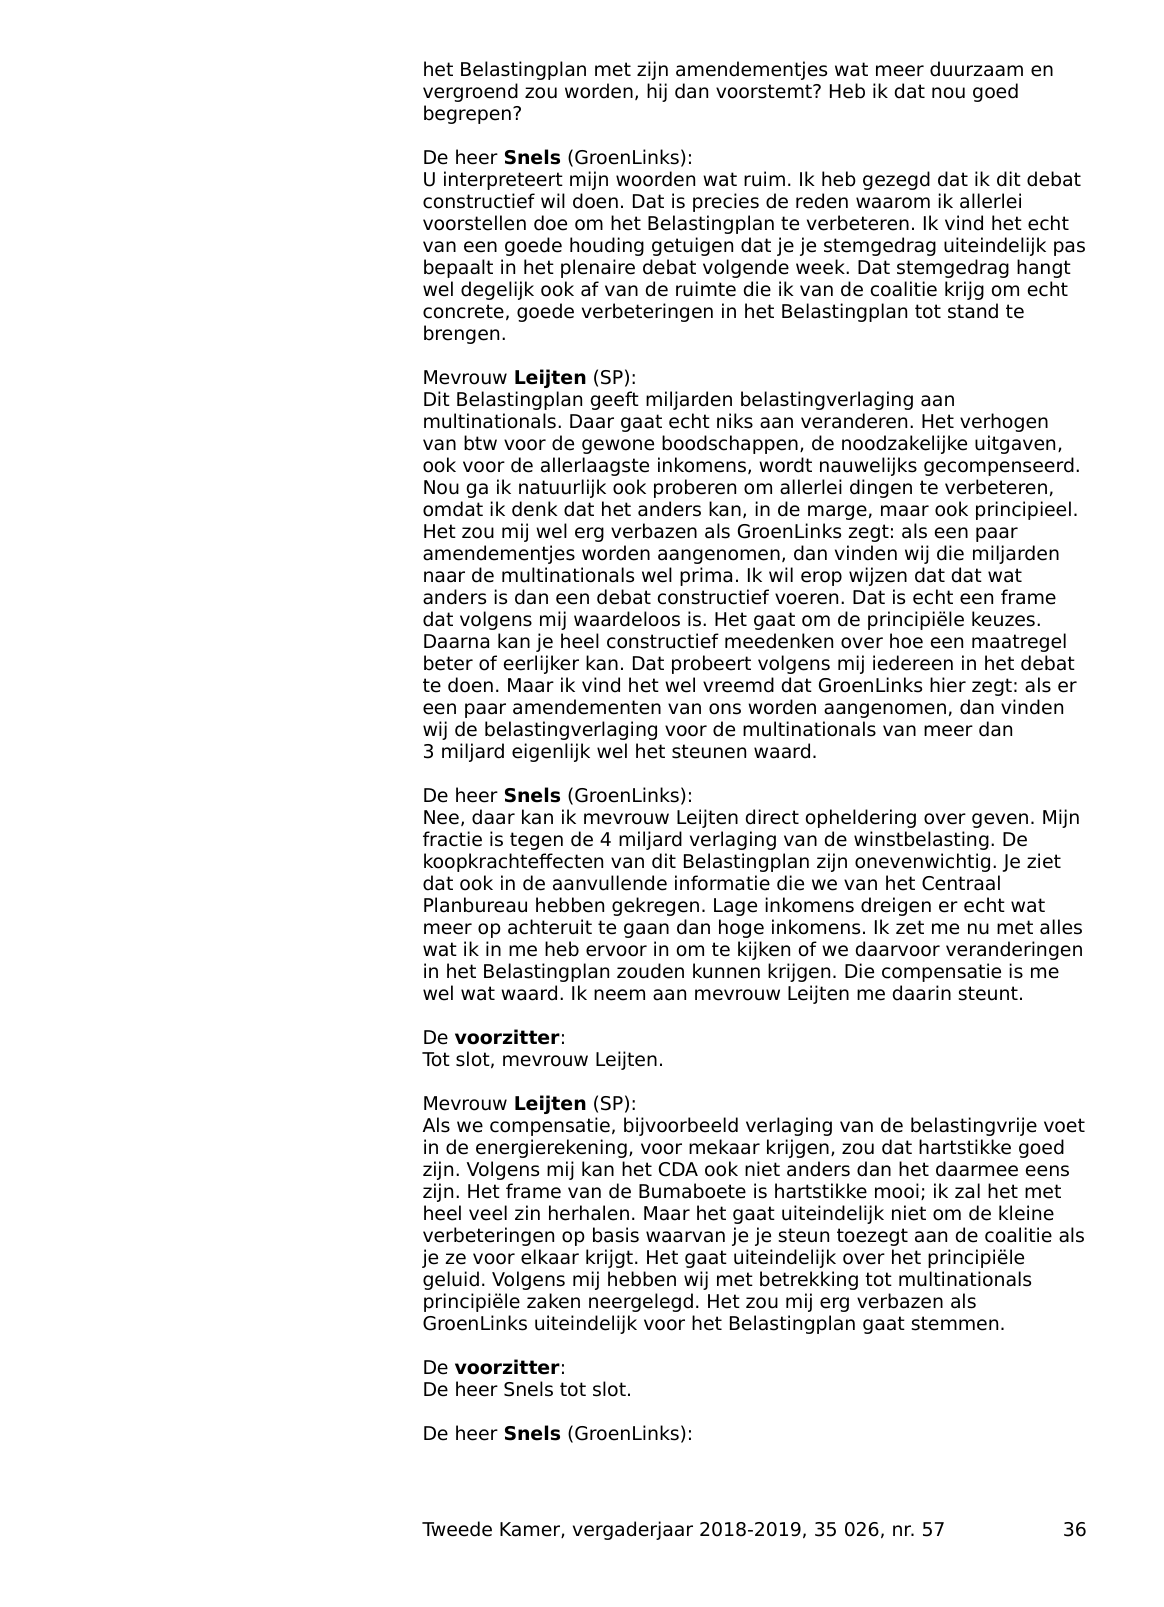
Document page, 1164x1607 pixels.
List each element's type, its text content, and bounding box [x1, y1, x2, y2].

text De heer Snels (GroenLinks): [422, 1423, 1087, 1445]
text Tot slot, mevrouw Leijten. [422, 1049, 1087, 1071]
text De voorzitter: [422, 1357, 1087, 1379]
text De heer Snels (GroenLinks): [422, 785, 1087, 807]
text Mevrouw Leijten (SP): [422, 1093, 1087, 1115]
text Als we compensatie, bijvoorbeeld verlaging van de belastingvrije voet in de energierekening, voor mekaar krijgen, zou dat hartstikke goed zijn. Volgens mij kan het CDA ook niet anders dan het daarmee eens zijn. Het frame van de Bumaboete is hartstikke mooi; ik zal het met heel veel zin herhalen. Maar het gaat uiteindelijk niet om de kleine verbeteringen op basis waarvan je je steun toezegt aan de coalitie als je ze voor elkaar krijgt. Het gaat uiteindelijk over het principiële geluid. Volgens mij hebben wij met betrekking tot multinationals principiële zaken neergelegd. Het zou mij erg verbazen als GroenLinks uiteindelijk voor het Belastingplan gaat stemmen. [422, 1115, 1087, 1335]
text De heer Snels tot slot. [422, 1379, 1087, 1401]
text De heer Snels (GroenLinks): [422, 147, 1087, 169]
text Nee, daar kan ik mevrouw Leijten direct opheldering over geven. Mijn fractie is tegen de 4 miljard verlaging van de winstbelasting. De koopkrachteffecten van dit Belastingplan zijn onevenwichtig. Je ziet dat ook in de aanvullende informatie die we van het Centraal Planbureau hebben gekregen. Lage inkomens dreigen er echt wat meer op achteruit te gaan dan hoge inkomens. Ik zet me nu met alles wat ik in me heb ervoor in om te kijken of we daarvoor veranderingen in het Belastingplan zouden kunnen krijgen. Die compensatie is me wel wat waard. Ik neem aan mevrouw Leijten me daarin steunt. [422, 807, 1087, 1005]
text Mevrouw Leijten (SP): [422, 367, 1087, 389]
text het Belastingplan met zijn amendementjes wat meer duurzaam en vergroend zou worden, hij dan voorstemt? Heb ik dat nou goed begrepen? [422, 59, 1087, 125]
text U interpreteert mijn woorden wat ruim. Ik heb gezegd dat ik dit debat constructief wil doen. Dat is precies de reden waarom ik allerlei voorstellen doe om het Belastingplan te verbeteren. Ik vind het echt van een goede houding getuigen dat je je stemgedrag uiteindelijk pas bepaalt in het plenaire debat volgende week. Dat stemgedrag hangt wel degelijk ook af van de ruimte die ik van de coalitie krijg om echt concrete, goede verbeteringen in het Belastingplan tot stand te brengen. [422, 169, 1087, 345]
text Dit Belastingplan geeft miljarden belastingverlaging aan multinationals. Daar gaat echt niks aan veranderen. Het verhogen van btw voor de gewone boodschappen, de noodzakelijke uitgaven, ook voor de allerlaagste inkomens, wordt nauwelijks gecompenseerd. Nou ga ik natuurlijk ook proberen om allerlei dingen te verbeteren, omdat ik denk dat het anders kan, in de marge, maar ook principieel. Het zou mij wel erg verbazen als GroenLinks zegt: als een paar amendementjes worden aangenomen, dan vinden wij die miljarden naar de multinationals wel prima. Ik wil erop wijzen dat dat wat anders is dan een debat constructief voeren. Dat is echt een frame dat volgens mij waardeloos is. Het gaat om de principiële keuzes. Daarna kan je heel constructief meedenken over hoe een maatregel beter of eerlijker kan. Dat probeert volgens mij iedereen in het debat te doen. Maar ik vind het wel vreemd dat GroenLinks hier zegt: als er een paar amendementen van ons worden aangenomen, dan vinden wij de belastingverlaging voor de multinationals van meer dan 3 miljard eigenlijk wel het steunen waard. [422, 389, 1087, 763]
text De voorzitter: [422, 1027, 1087, 1049]
